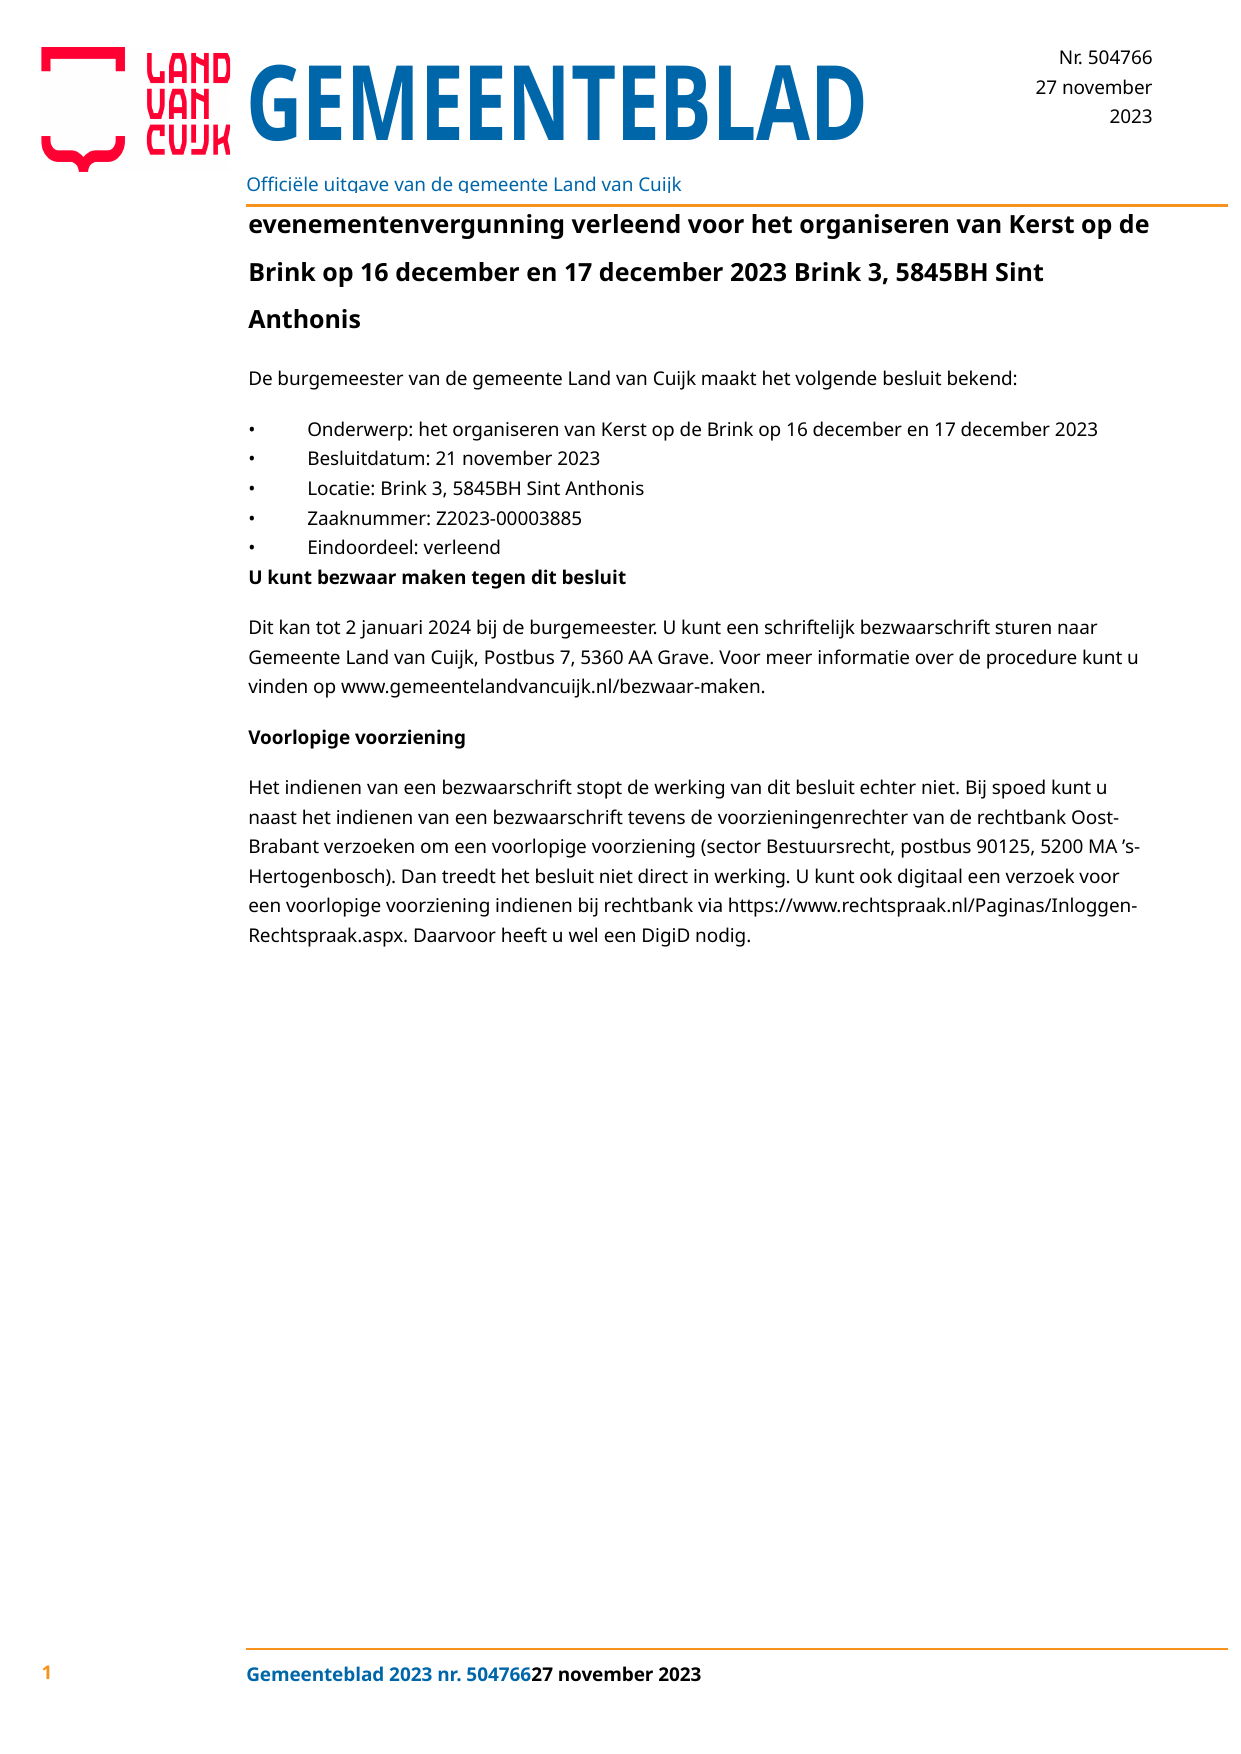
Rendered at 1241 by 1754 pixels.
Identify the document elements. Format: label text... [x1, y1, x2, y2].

text U kunt bezwaar maken tegen dit besluit [248, 564, 1152, 589]
list Onderwerp: het organiseren van Kerst op de Brink op 16 december en 17 december 2023 [248, 416, 1152, 442]
text evenementenvergunning verleend voor het organiseren van Kerst op de Brink op 16 december en 17 december 2023 Brink 3, 5845BH Sint Anthonis [248, 207, 1152, 336]
list Zaaknummer: Z2023-00003885 [248, 505, 1152, 530]
list Besluitdatum: 21 november 2023 [248, 446, 1152, 471]
list Eindoordeel: verleend [248, 534, 1152, 560]
list Locatie: Brink 3, 5845BH Sint Anthonis [248, 475, 1152, 501]
text Dit kan tot 2 januari 2024 bij de burgemeester. U kunt een schriftelijk bezwaarschrift sturen naar Gemeente Land van Cuijk, Postbus 7, 5360 AA Grave. Voor meer informatie over de procedure kunt u vinden op www.gemeentelandvancuijk.nl/bezwaar-maken. [248, 614, 1152, 699]
text Voorlopige voorziening [248, 724, 1152, 749]
text Het indienen van een bezwaarschrift stopt de werking van dit besluit echter niet. Bij spoed kunt u naast het indienen van een bezwaarschrift tevens de voorzieningenrechter van de rechtbank Oost-Brabant verzoeken om een voorlopige voorziening (sector Bestuursrecht, postbus 90125, 5200 MA ’s-Hertogenbosch). Dan treedt het besluit niet direct in werking. U kunt ook digitaal een verzoek voor een voorlopige voorziening indienen bij rechtbank via https://www.rechtspraak.nl/Paginas/Inloggen-Rechtspraak.aspx. Daarvoor heeft u wel een DigiD nodig. [248, 774, 1152, 948]
picture [41, 47, 231, 172]
text De burgemeester van de gemeente Land van Cuijk maakt het volgende besluit bekend: [248, 366, 1152, 391]
